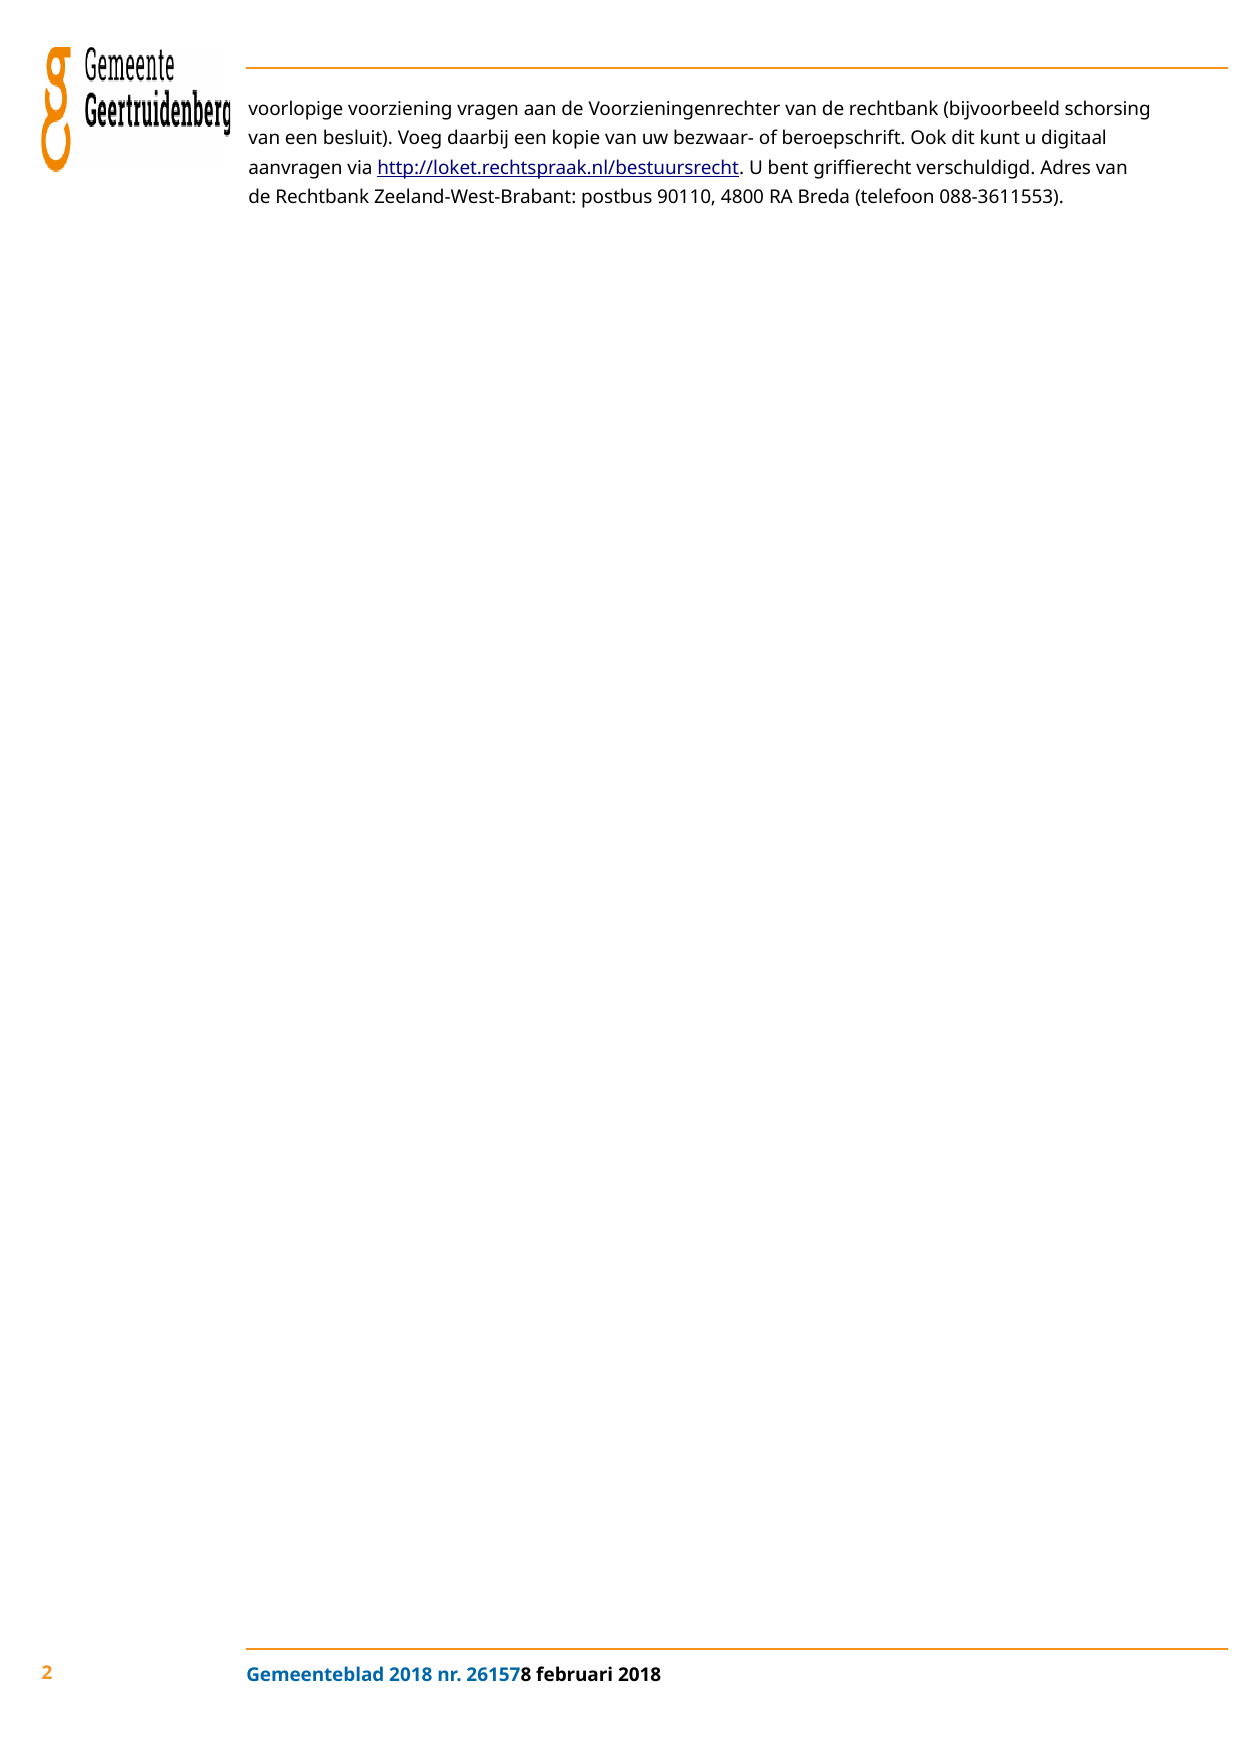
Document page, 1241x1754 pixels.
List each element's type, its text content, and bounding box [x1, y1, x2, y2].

picture [41, 47, 231, 172]
text voorlopige voorziening vragen aan de Voorzieningenrechter van de rechtbank (bijvoorbeeld schorsing van een besluit). Voeg daarbij een kopie van uw bezwaar- of beroepschrift. Ook dit kunt u digitaal aanvragen via http://loket.rechtspraak.nl/bestuursrecht. U bent griffierecht verschuldigd. Adres van de Rechtbank Zeeland-West-Brabant: postbus 90110, 4800 RA Breda (telefoon 088-3611553). [248, 95, 1152, 209]
